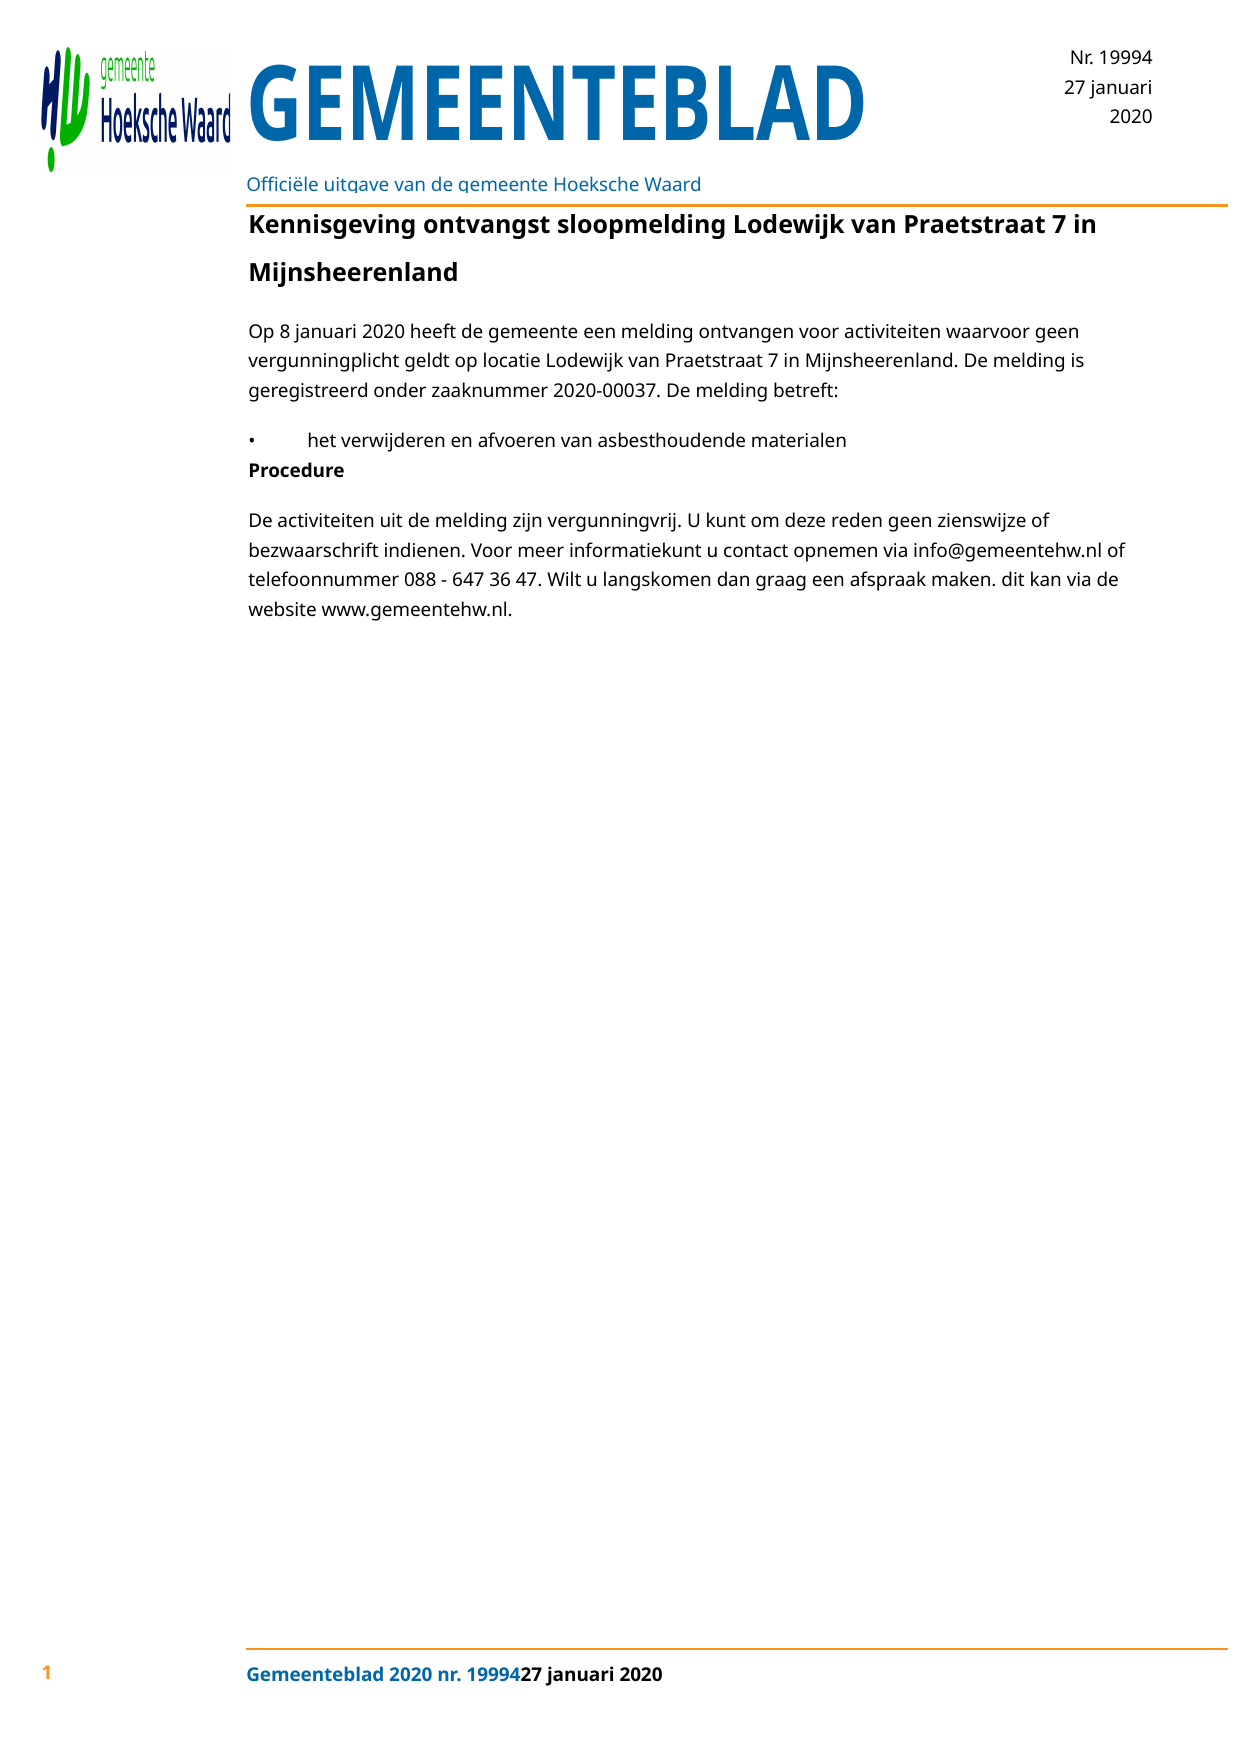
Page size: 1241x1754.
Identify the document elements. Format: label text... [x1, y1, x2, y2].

text Op 8 januari 2020 heeft de gemeente een melding ontvangen voor activiteiten waarvoor geen vergunningplicht geldt op locatie Lodewijk van Praetstraat 7 in Mijnsheerenland. De melding is geregistreerd onder zaaknummer 2020-00037. De melding betreft: [248, 318, 1152, 403]
text Procedure [248, 457, 1152, 483]
list het verwijderen en afvoeren van asbesthoudende materialen [248, 427, 1152, 453]
text De activiteiten uit de melding zijn vergunningvrij. U kunt om deze reden geen zienswijze of bezwaarschrift indienen. Voor meer informatiekunt u contact opnemen via info@gemeentehw.nl of telefoonnummer 088 - 647 36 47. Wilt u langskomen dan graag een afspraak maken. dit kan via de website www.gemeentehw.nl. [248, 507, 1152, 622]
picture [41, 47, 231, 172]
text Kennisgeving ontvangst sloopmelding Lodewijk van Praetstraat 7 in Mijnsheerenland [248, 207, 1152, 288]
